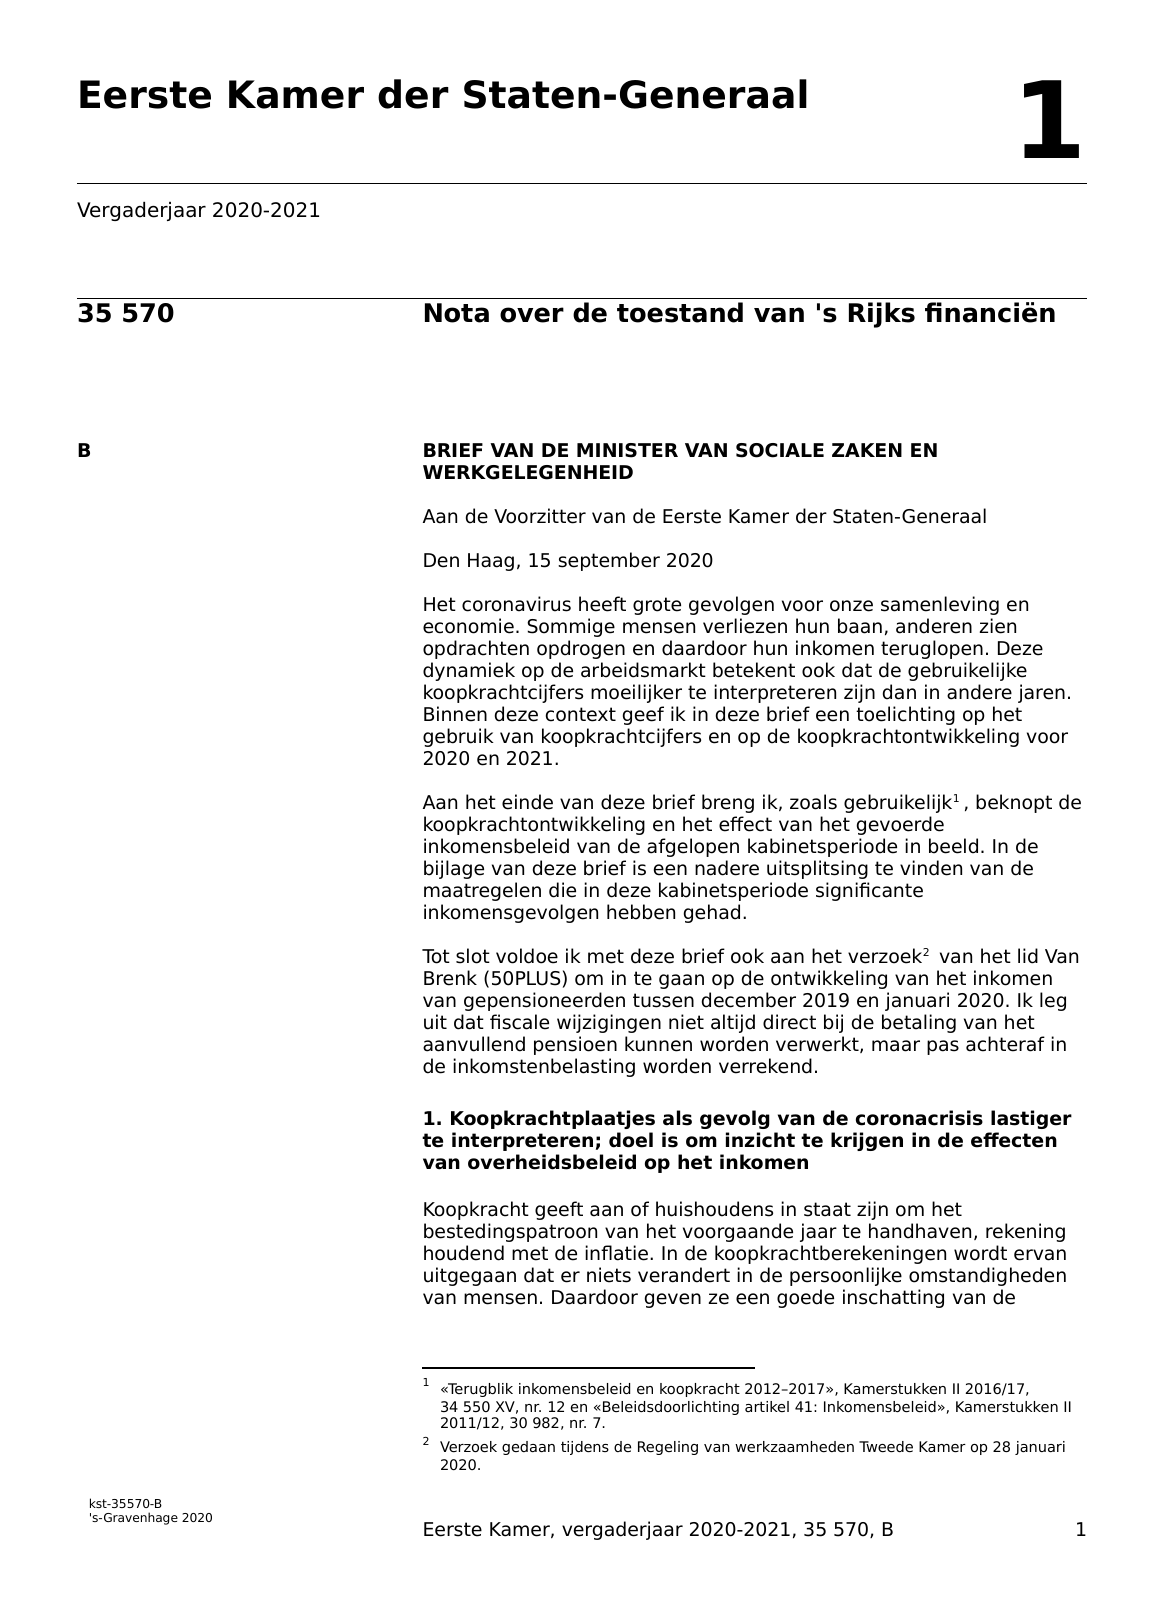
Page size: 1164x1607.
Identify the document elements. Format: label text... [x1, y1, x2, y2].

table_header 1 [886, 59, 1087, 183]
table_header Eerste Kamer der Staten-Generaal [77, 59, 886, 183]
text Den Haag, 15 september 2020 [422, 550, 1087, 572]
text Koopkracht geeft aan of huishoudens in staat zijn om het bestedingspatroon van het voorgaande jaar te handhaven, rekening houdend met de inflatie. In de koopkrachtberekeningen wordt ervan uitgegaan dat er niets verandert in de persoonlijke omstandigheden van mensen. Daardoor geven ze een goede inschatting van de [422, 1199, 1087, 1309]
text Het coronavirus heeft grote gevolgen voor onze samenleving en economie. Sommige mensen verliezen hun baan, anderen zien opdrachten opdrogen en daardoor hun inkomen teruglopen. Deze dynamiek op de arbeidsmarkt betekent ook dat de gebruikelijke koopkrachtcijfers moeilijker te interpreteren zijn dan in andere jaren. Binnen deze context geef ik in deze brief een toelichting op het gebruik van koopkrachtcijfers en op de koopkrachtontwikkeling voor 2020 en 2021. [422, 594, 1087, 770]
text 's-Gravenhage 2020 [88, 1511, 323, 1525]
table_cell Vergaderjaar 2020-2021 [77, 184, 1087, 298]
subtitle B BRIEF VAN DE MINISTER VAN SOCIALE ZAKEN EN WERKGELEGENHEID [77, 440, 1087, 484]
text kst-35570-B [88, 1497, 323, 1511]
text Aan de Voorzitter van de Eerste Kamer der Staten-Generaal [422, 506, 1087, 528]
subtitle 35 570 Nota over de toestand van 's Rijks financiën [77, 299, 1087, 329]
text Tot slot voldoe ik met deze brief ook aan het verzoek van het lid Van Brenk (50PLUS) om in te gaan op de ontwikkeling van het inkomen van gepensioneerden tussen december 2019 en januari 2020. Ik leg uit dat fiscale wijzigingen niet altijd direct bij de betaling van het aanvullend pensioen kunnen worden verwerkt, maar pas achteraf in de inkomstenbelasting worden verrekend. [422, 946, 1087, 1078]
subtitle 1. Koopkrachtplaatjes als gevolg van de coronacrisis lastiger te interpreteren; doel is om inzicht te krijgen in de effecten van overheidsbeleid op het inkomen [422, 1108, 1087, 1174]
text Aan het einde van deze brief breng ik, zoals gebruikelijk, beknopt de koopkrachtontwikkeling en het effect van het gevoerde inkomensbeleid van de afgelopen kabinetsperiode in beeld. In de bijlage van deze brief is een nadere uitsplitsing te vinden van de maatregelen die in deze kabinetsperiode significante inkomensgevolgen hebben gehad. [422, 792, 1087, 924]
text «Terugblik inkomensbeleid en koopkracht 2012–2017», Kamerstukken II 2016/17, 34 550 XV, nr. 12 en «Beleidsdoorlichting artikel 41: Inkomensbeleid», Kamerstukken II 2011/12, 30 982, nr. 7. [422, 1377, 1087, 1432]
text Verzoek gedaan tijdens de Regeling van werkzaamheden Tweede Kamer op 28 januari 2020. [422, 1435, 1087, 1474]
